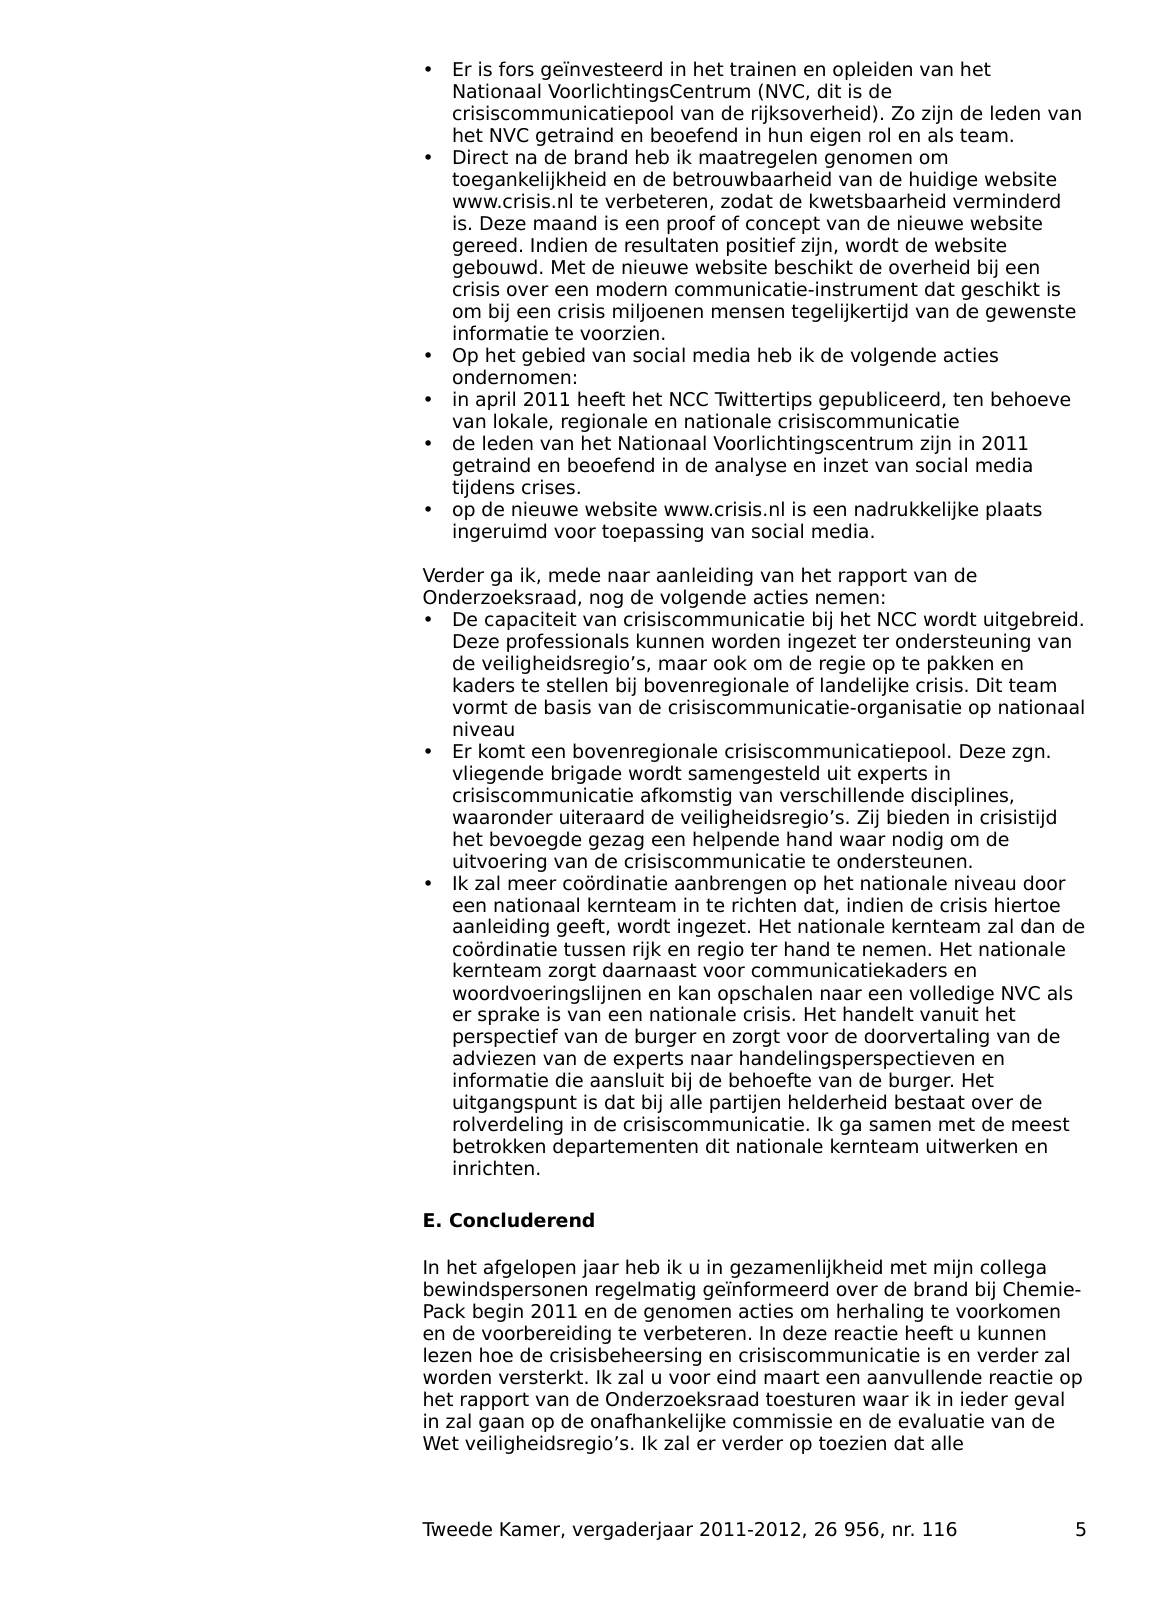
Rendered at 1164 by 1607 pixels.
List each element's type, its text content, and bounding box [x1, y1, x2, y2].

text • De capaciteit van crisiscommunicatie bij het NCC wordt uitgebreid. Deze professionals kunnen worden ingezet ter ondersteuning van de veiligheidsregio’s, maar ook om de regie op te pakken en kaders te stellen bij bovenregionale of landelijke crisis. Dit team vormt de basis van de crisiscommunicatie-organisatie op nationaal niveau [422, 609, 1087, 741]
text • Er komt een bovenregionale crisiscommunicatiepool. Deze zgn. vliegende brigade wordt samengesteld uit experts in crisiscommunicatie afkomstig van verschillende disciplines, waaronder uiteraard de veiligheidsregio’s. Zij bieden in crisistijd het bevoegde gezag een helpende hand waar nodig om de uitvoering van de crisiscommunicatie te ondersteunen. [422, 741, 1087, 872]
text In het afgelopen jaar heb ik u in gezamenlijkheid met mijn collega bewindspersonen regelmatig geïnformeerd over de brand bij Chemie-Pack begin 2011 en de genomen acties om herhaling te voorkomen en de voorbereiding te verbeteren. In deze reactie heeft u kunnen lezen hoe de crisisbeheersing en crisiscommunicatie is en verder zal worden versterkt. Ik zal u voor eind maart een aanvullende reactie op het rapport van de Onderzoeksraad toesturen waar ik in ieder geval in zal gaan op de onafhankelijke commissie en de evaluatie van de Wet veiligheidsregio’s. Ik zal er verder op toezien dat alle [422, 1257, 1087, 1455]
text • op de nieuwe website www.crisis.nl is een nadrukkelijke plaats ingeruimd voor toepassing van social media. [422, 499, 1087, 543]
text • Er is fors geïnvesteerd in het trainen en opleiden van het Nationaal VoorlichtingsCentrum (NVC, dit is de crisiscommunicatiepool van de rijksoverheid). Zo zijn de leden van het NVC getraind en beoefend in hun eigen rol en als team. [422, 59, 1087, 147]
subtitle E. Concluderend [422, 1210, 1087, 1232]
text • in april 2011 heeft het NCC Twittertips gepubliceerd, ten behoeve van lokale, regionale en nationale crisiscommunicatie [422, 389, 1087, 433]
text • de leden van het Nationaal Voorlichtingscentrum zijn in 2011 getraind en beoefend in de analyse en inzet van social media tijdens crises. [422, 433, 1087, 499]
text • Ik zal meer coördinatie aanbrengen op het nationale niveau door een nationaal kernteam in te richten dat, indien de crisis hiertoe aanleiding geeft, wordt ingezet. Het nationale kernteam zal dan de coördinatie tussen rijk en regio ter hand te nemen. Het nationale kernteam zorgt daarnaast voor communicatiekaders en woordvoeringslijnen en kan opschalen naar een volledige NVC als er sprake is van een nationale crisis. Het handelt vanuit het perspectief van de burger en zorgt voor de doorvertaling van de adviezen van de experts naar handelingsperspectieven en informatie die aansluit bij de behoefte van de burger. Het uitgangspunt is dat bij alle partijen helderheid bestaat over de rolverdeling in de crisiscommunicatie. Ik ga samen met de meest betrokken departementen dit nationale kernteam uitwerken en inrichten. [422, 872, 1087, 1180]
text Verder ga ik, mede naar aanleiding van het rapport van de Onderzoeksraad, nog de volgende acties nemen: [422, 565, 1087, 609]
text • Op het gebied van social media heb ik de volgende acties ondernomen: [422, 345, 1087, 389]
text • Direct na de brand heb ik maatregelen genomen om toegankelijkheid en de betrouwbaarheid van de huidige website www.crisis.nl te verbeteren, zodat de kwetsbaarheid verminderd is. Deze maand is een proof of concept van de nieuwe website gereed. Indien de resultaten positief zijn, wordt de website gebouwd. Met de nieuwe website beschikt de overheid bij een crisis over een modern communicatie-instrument dat geschikt is om bij een crisis miljoenen mensen tegelijkertijd van de gewenste informatie te voorzien. [422, 147, 1087, 345]
